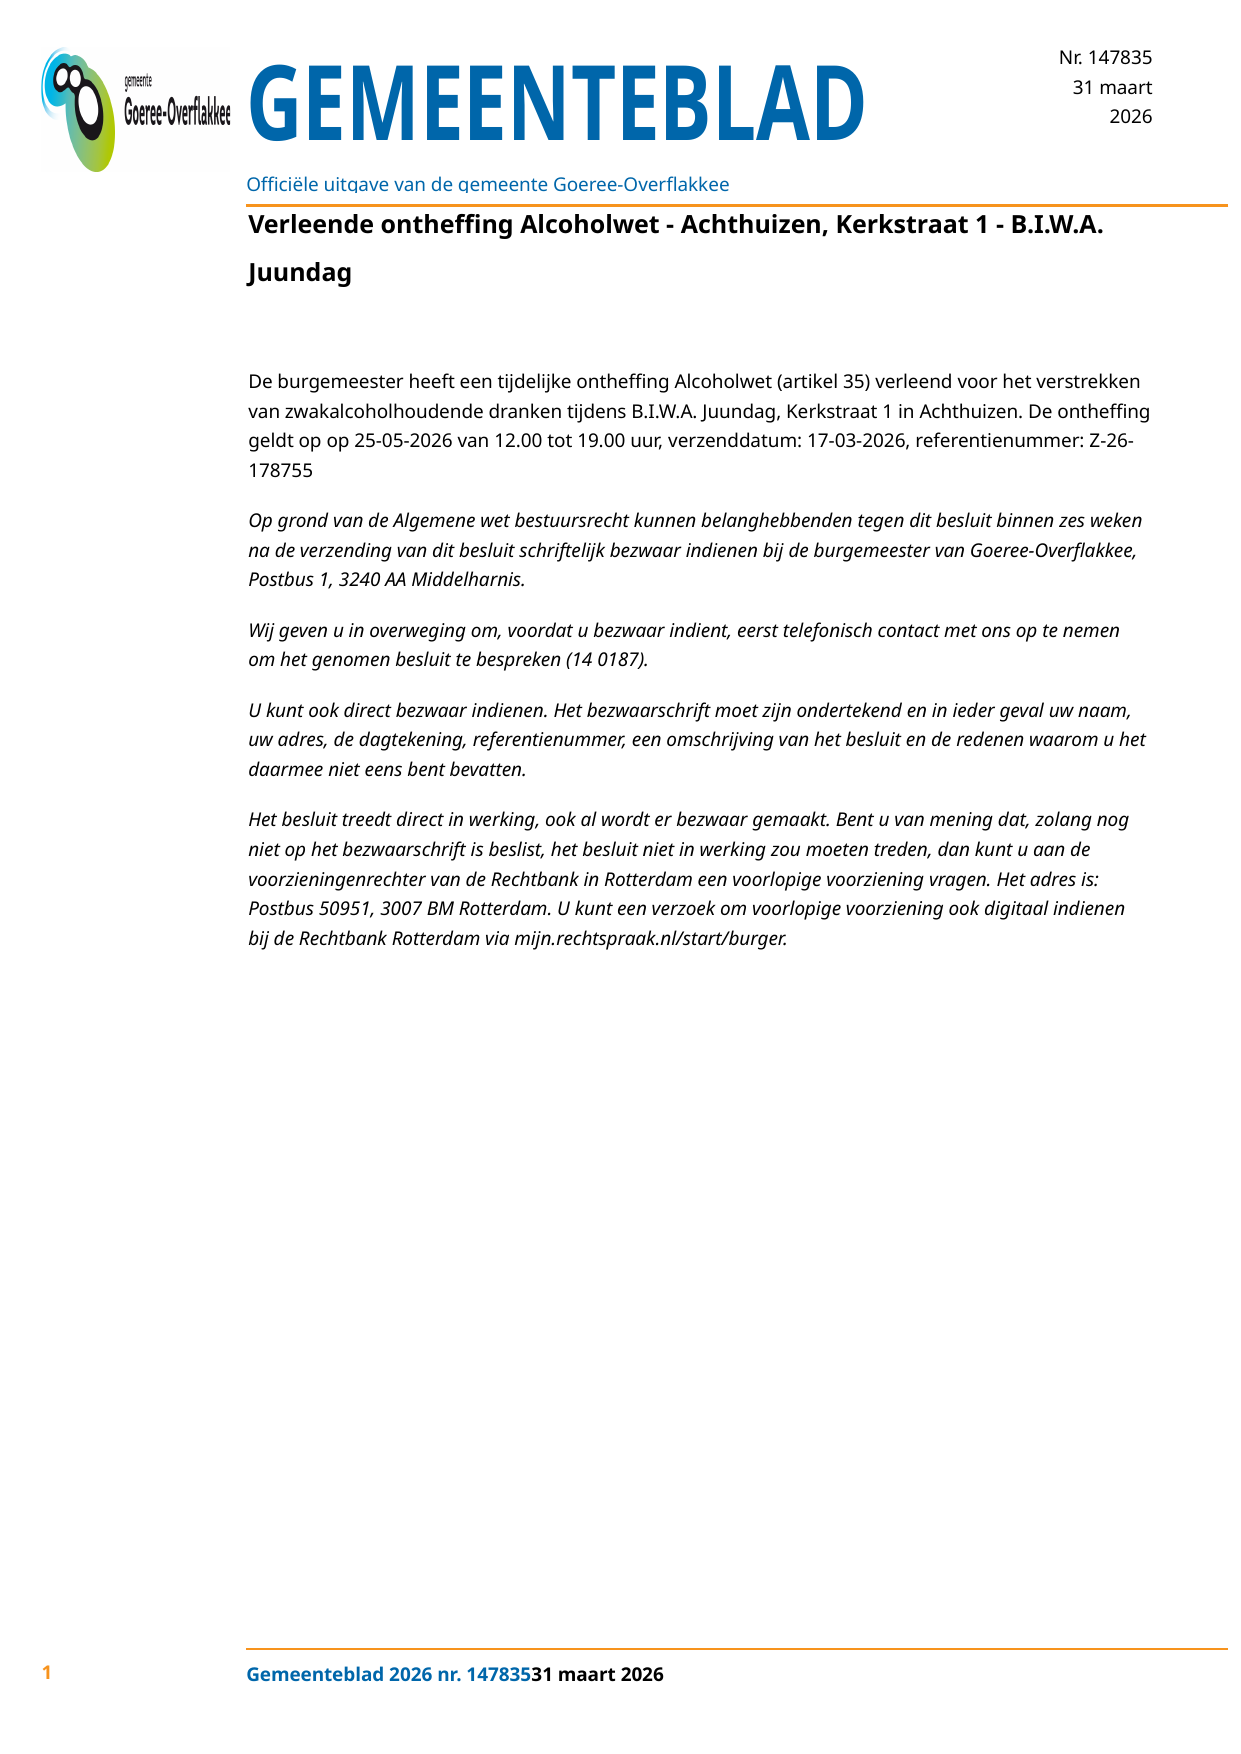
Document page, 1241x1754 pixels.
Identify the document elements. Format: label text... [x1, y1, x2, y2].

text Op grond van de Algemene wet bestuursrecht kunnen belanghebbenden tegen dit besluit binnen zes weken na de verzending van dit besluit schriftelijk bezwaar indienen bij de burgemeester van Goeree-Overflakkee, Postbus 1, 3240 AA Middelharnis. [248, 507, 1152, 592]
text Verleende ontheffing Alcoholwet - Achthuizen, Kerkstraat 1 - B.I.W.A. Juundag [248, 207, 1152, 288]
text Het besluit treedt direct in werking, ook al wordt er bezwaar gemaakt. Bent u van mening dat, zolang nog niet op het bezwaarschrift is beslist, het besluit niet in werking zou moeten treden, dan kunt u aan de voorzieningenrechter van de Rechtbank in Rotterdam een voorlopige voorziening vragen. Het adres is: Postbus 50951, 3007 BM Rotterdam. U kunt een verzoek om voorlopige voorziening ook digitaal indienen bij de Rechtbank Rotterdam via mijn.rechtspraak.nl/start/burger. [248, 807, 1152, 951]
picture [41, 47, 231, 172]
text De burgemeester heeft een tijdelijke ontheffing Alcoholwet (artikel 35) verleend voor het verstrekken van zwakalcoholhoudende dranken tijdens B.I.W.A. Juundag, Kerkstraat 1 in Achthuizen. De ontheffing geldt op op 25-05-2026 van 12.00 tot 19.00 uur, verzenddatum: 17-03-2026, referentienummer: Z-26-178755 [248, 368, 1152, 483]
text U kunt ook direct bezwaar indienen. Het bezwaarschrift moet zijn ondertekend en in ieder geval uw naam, uw adres, de dagtekening, referentienummer, een omschrijving van het besluit en de redenen waarom u het daarmee niet eens bent bevatten. [248, 697, 1152, 782]
text Wij geven u in overweging om, voordat u bezwaar indient, eerst telefonisch contact met ons op te nemen om het genomen besluit te bespreken (14 0187). [248, 617, 1152, 672]
